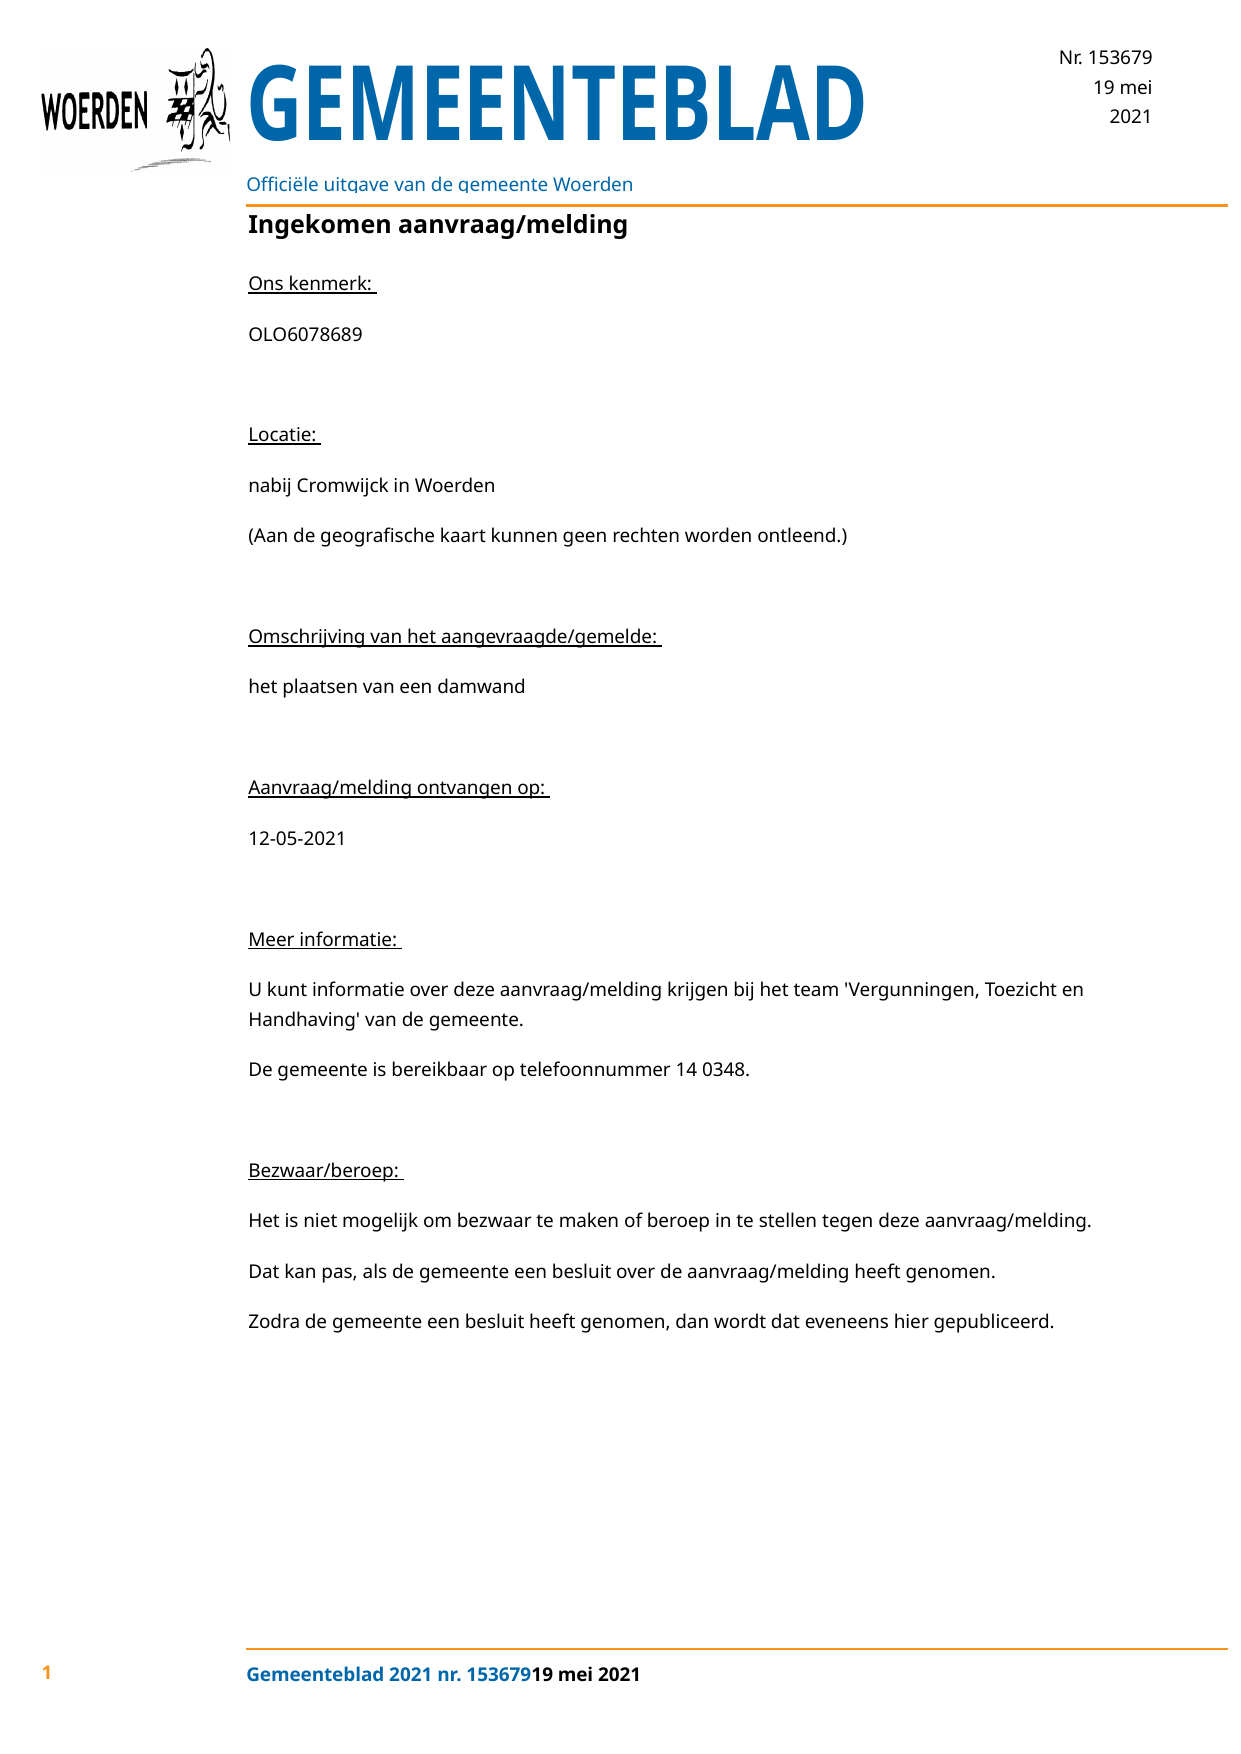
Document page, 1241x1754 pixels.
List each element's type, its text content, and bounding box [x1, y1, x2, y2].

text U kunt informatie over deze aanvraag/melding krijgen bij het team 'Vergunningen, Toezicht en Handhaving' van de gemeente. [248, 976, 1152, 1031]
text Omschrijving van het aangevraagde/gemelde: [248, 623, 1152, 649]
text Aanvraag/melding ontvangen op: [248, 774, 1152, 800]
text het plaatsen van een damwand [248, 674, 1152, 699]
text Locatie: [248, 422, 1152, 447]
text Het is niet mogelijk om bezwaar te maken of beroep in te stellen tegen deze aanvraag/melding. [248, 1207, 1152, 1233]
text De gemeente is bereikbaar op telefoonnummer 14 0348. [248, 1056, 1152, 1082]
text Bezwaar/beroep: [248, 1157, 1152, 1183]
text Meer informatie: [248, 926, 1152, 951]
text Zodra de gemeente een besluit heeft genomen, dan wordt dat eveneens hier gepubliceerd. [248, 1308, 1152, 1334]
text Ingekomen aanvraag/melding [248, 207, 1152, 241]
text (Aan de geografische kaart kunnen geen rechten worden ontleend.) [248, 522, 1152, 548]
text nabij Cromwijck in Woerden [248, 472, 1152, 498]
text 12-05-2021 [248, 825, 1152, 851]
picture [41, 47, 231, 172]
text Dat kan pas, als de gemeente een besluit over de aanvraag/melding heeft genomen. [248, 1258, 1152, 1283]
text OLO6078689 [248, 321, 1152, 346]
text Ons kenmerk: [248, 270, 1152, 296]
